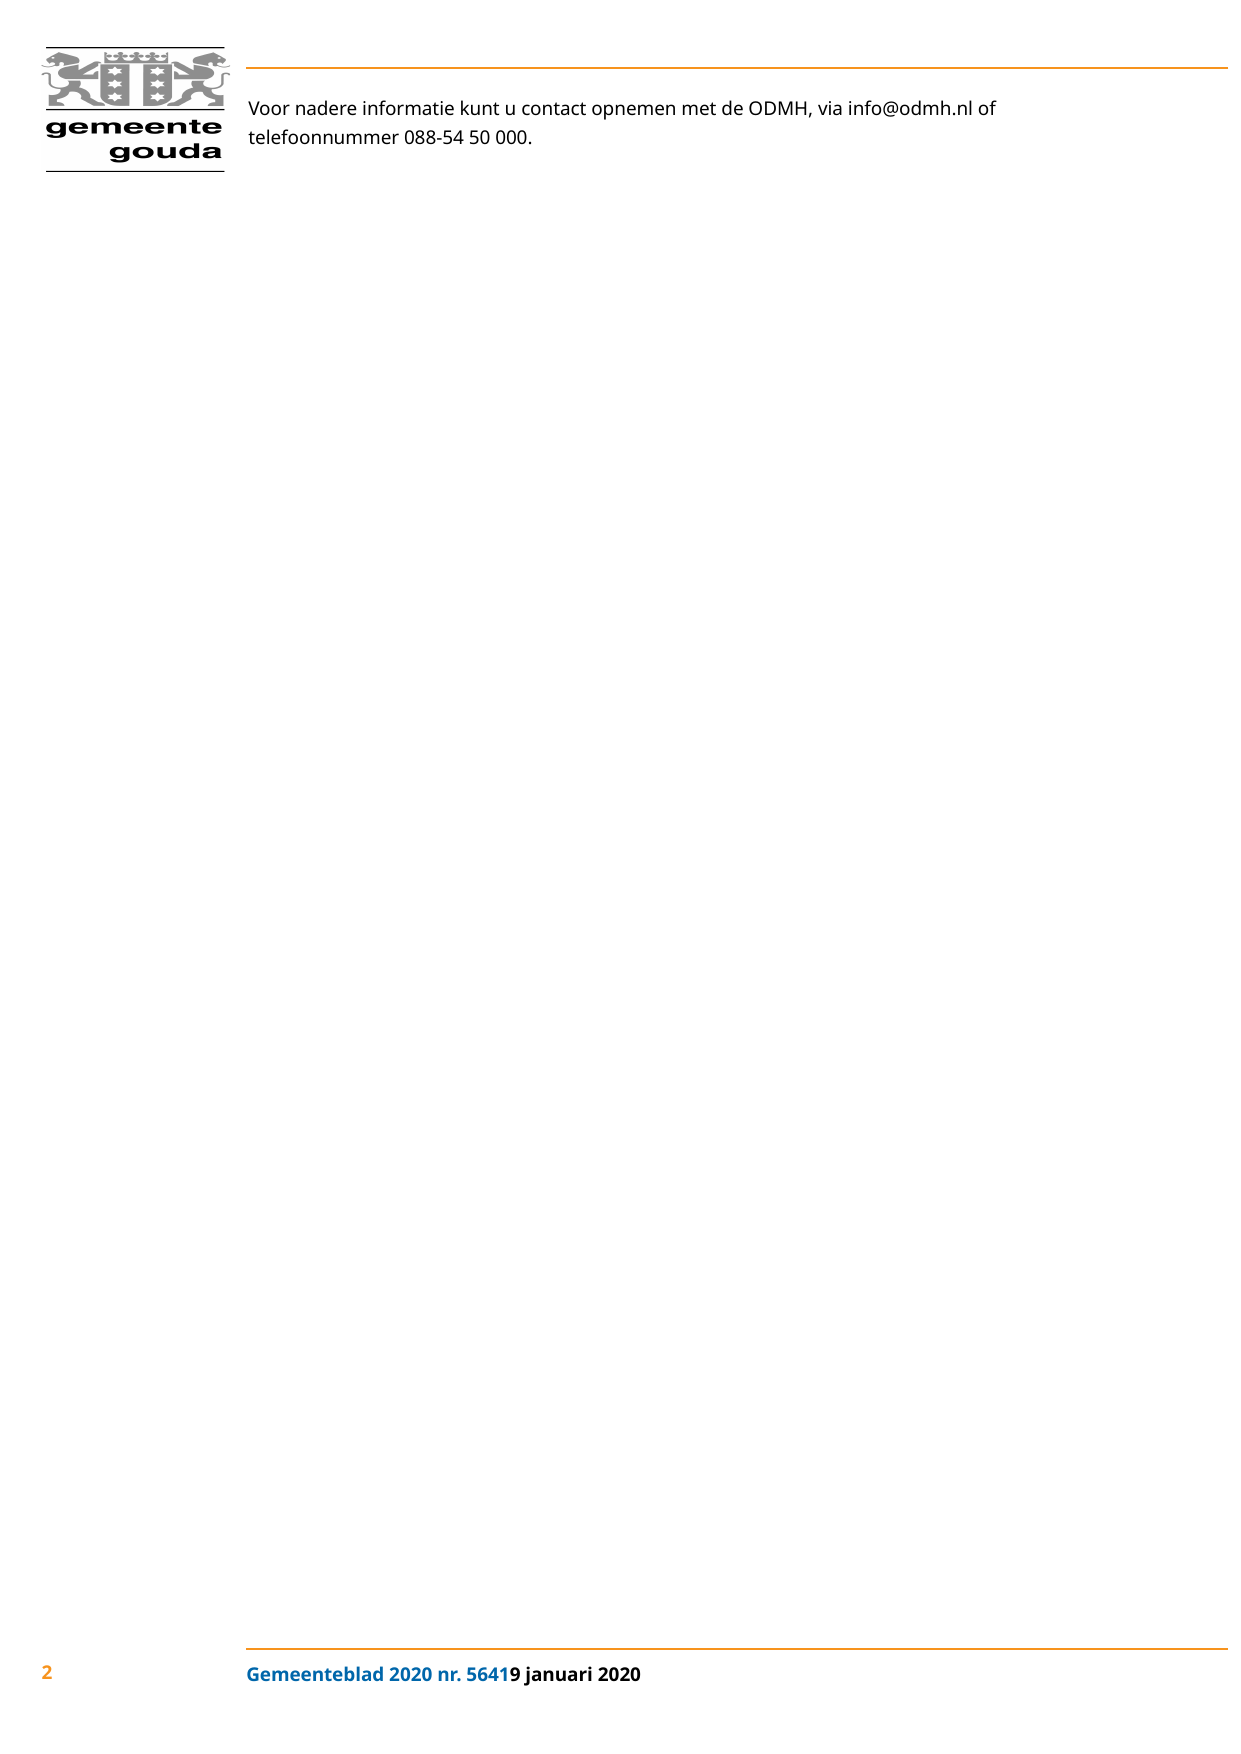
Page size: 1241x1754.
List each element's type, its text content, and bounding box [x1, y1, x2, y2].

text Voor nadere informatie kunt u contact opnemen met de ODMH, via info@odmh.nl of telefoonnummer 088-54 50 000. [248, 95, 1152, 150]
picture [41, 47, 231, 172]
